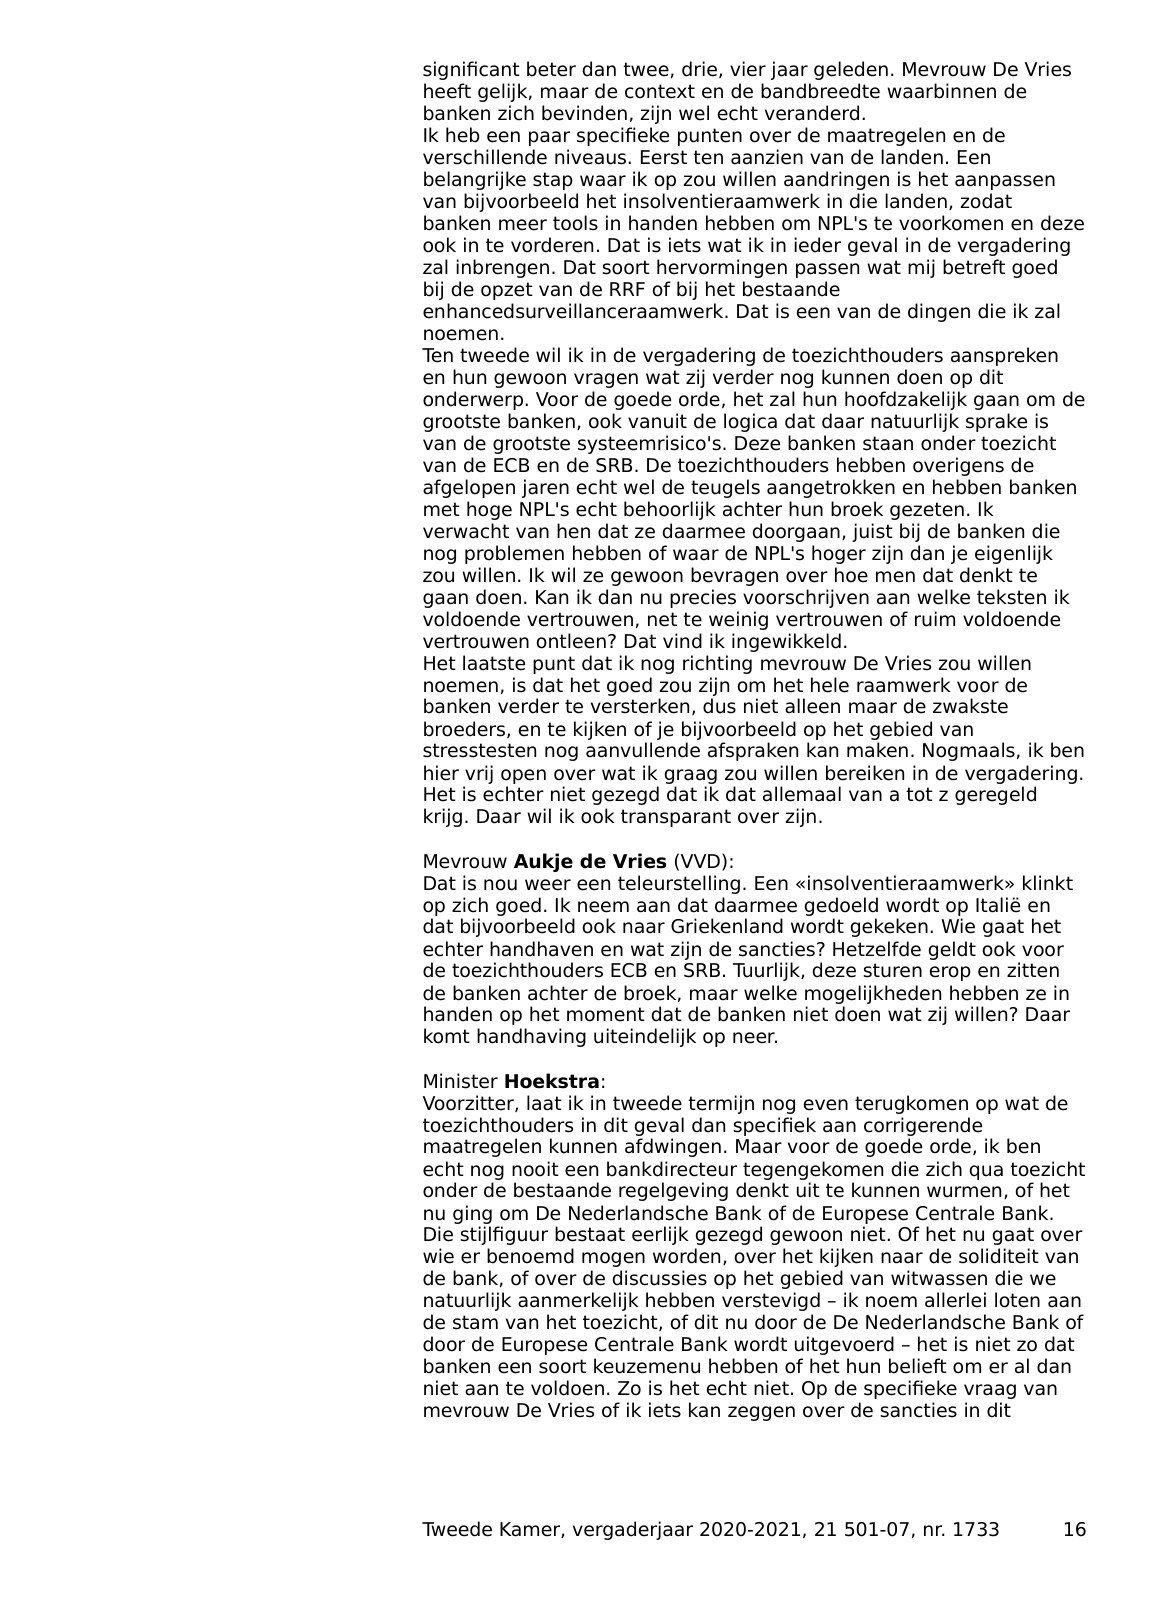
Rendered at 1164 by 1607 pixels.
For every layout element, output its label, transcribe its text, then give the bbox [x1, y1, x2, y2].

text Mevrouw Aukje de Vries (VVD): [422, 851, 1087, 872]
text Ik heb een paar specifieke punten over de maatregelen en de verschillende niveaus. Eerst ten aanzien van de landen. Een belangrijke stap waar ik op zou willen aandringen is het aanpassen van bijvoorbeeld het insolventieraamwerk in die landen, zodat banken meer tools in handen hebben om NPL's te voorkomen en deze ook in te vorderen. Dat is iets wat ik in ieder geval in de vergadering zal inbrengen. Dat soort hervormingen passen wat mij betreft goed bij de opzet van de RRF of bij het bestaande enhancedsurveillanceraamwerk. Dat is een van de dingen die ik zal noemen. [422, 125, 1087, 345]
text Voorzitter, laat ik in tweede termijn nog even terugkomen op wat de toezichthouders in dit geval dan specifiek aan corrigerende maatregelen kunnen afdwingen. Maar voor de goede orde, ik ben echt nog nooit een bankdirecteur tegengekomen die zich qua toezicht onder de bestaande regelgeving denkt uit te kunnen wurmen, of het nu ging om De Nederlandsche Bank of de Europese Centrale Bank. Die stijlfiguur bestaat eerlijk gezegd gewoon niet. Of het nu gaat over wie er benoemd mogen worden, over het kijken naar de soliditeit van de bank, of over de discussies op het gebied van witwassen die we natuurlijk aanmerkelijk hebben verstevigd – ik noem allerlei loten aan de stam van het toezicht, of dit nu door de De Nederlandsche Bank of door de Europese Centrale Bank wordt uitgevoerd – het is niet zo dat banken een soort keuzemenu hebben of het hun belieft om er al dan niet aan te voldoen. Zo is het echt niet. Op de specifieke vraag van mevrouw De Vries of ik iets kan zeggen over de sancties in dit [422, 1092, 1087, 1422]
text Minister Hoekstra: [422, 1071, 1087, 1092]
text significant beter dan twee, drie, vier jaar geleden. Mevrouw De Vries heeft gelijk, maar de context en de bandbreedte waarbinnen de banken zich bevinden, zijn wel echt veranderd. [422, 59, 1087, 125]
text Het laatste punt dat ik nog richting mevrouw De Vries zou willen noemen, is dat het goed zou zijn om het hele raamwerk voor de banken verder te versterken, dus niet alleen maar de zwakste broeders, en te kijken of je bijvoorbeeld op het gebied van stresstesten nog aanvullende afspraken kan maken. Nogmaals, ik ben hier vrij open over wat ik graag zou willen bereiken in de vergadering. Het is echter niet gezegd dat ik dat allemaal van a tot z geregeld krijg. Daar wil ik ook transparant over zijn. [422, 652, 1087, 828]
text Ten tweede wil ik in de vergadering de toezichthouders aanspreken en hun gewoon vragen wat zij verder nog kunnen doen op dit onderwerp. Voor de goede orde, het zal hun hoofdzakelijk gaan om de grootste banken, ook vanuit de logica dat daar natuurlijk sprake is van de grootste systeemrisico's. Deze banken staan onder toezicht van de ECB en de SRB. De toezichthouders hebben overigens de afgelopen jaren echt wel de teugels aangetrokken en hebben banken met hoge NPL's echt behoorlijk achter hun broek gezeten. Ik verwacht van hen dat ze daarmee doorgaan, juist bij de banken die nog problemen hebben of waar de NPL's hoger zijn dan je eigenlijk zou willen. Ik wil ze gewoon bevragen over hoe men dat denkt te gaan doen. Kan ik dan nu precies voorschrijven aan welke teksten ik voldoende vertrouwen, net te weinig vertrouwen of ruim voldoende vertrouwen ontleen? Dat vind ik ingewikkeld. [422, 345, 1087, 652]
text Dat is nou weer een teleurstelling. Een «insolventieraamwerk» klinkt op zich goed. Ik neem aan dat daarmee gedoeld wordt op Italië en dat bijvoorbeeld ook naar Griekenland wordt gekeken. Wie gaat het echter handhaven en wat zijn de sancties? Hetzelfde geldt ook voor de toezichthouders ECB en SRB. Tuurlijk, deze sturen erop en zitten de banken achter de broek, maar welke mogelijkheden hebben ze in handen op het moment dat de banken niet doen wat zij willen? Daar komt handhaving uiteindelijk op neer. [422, 872, 1087, 1048]
